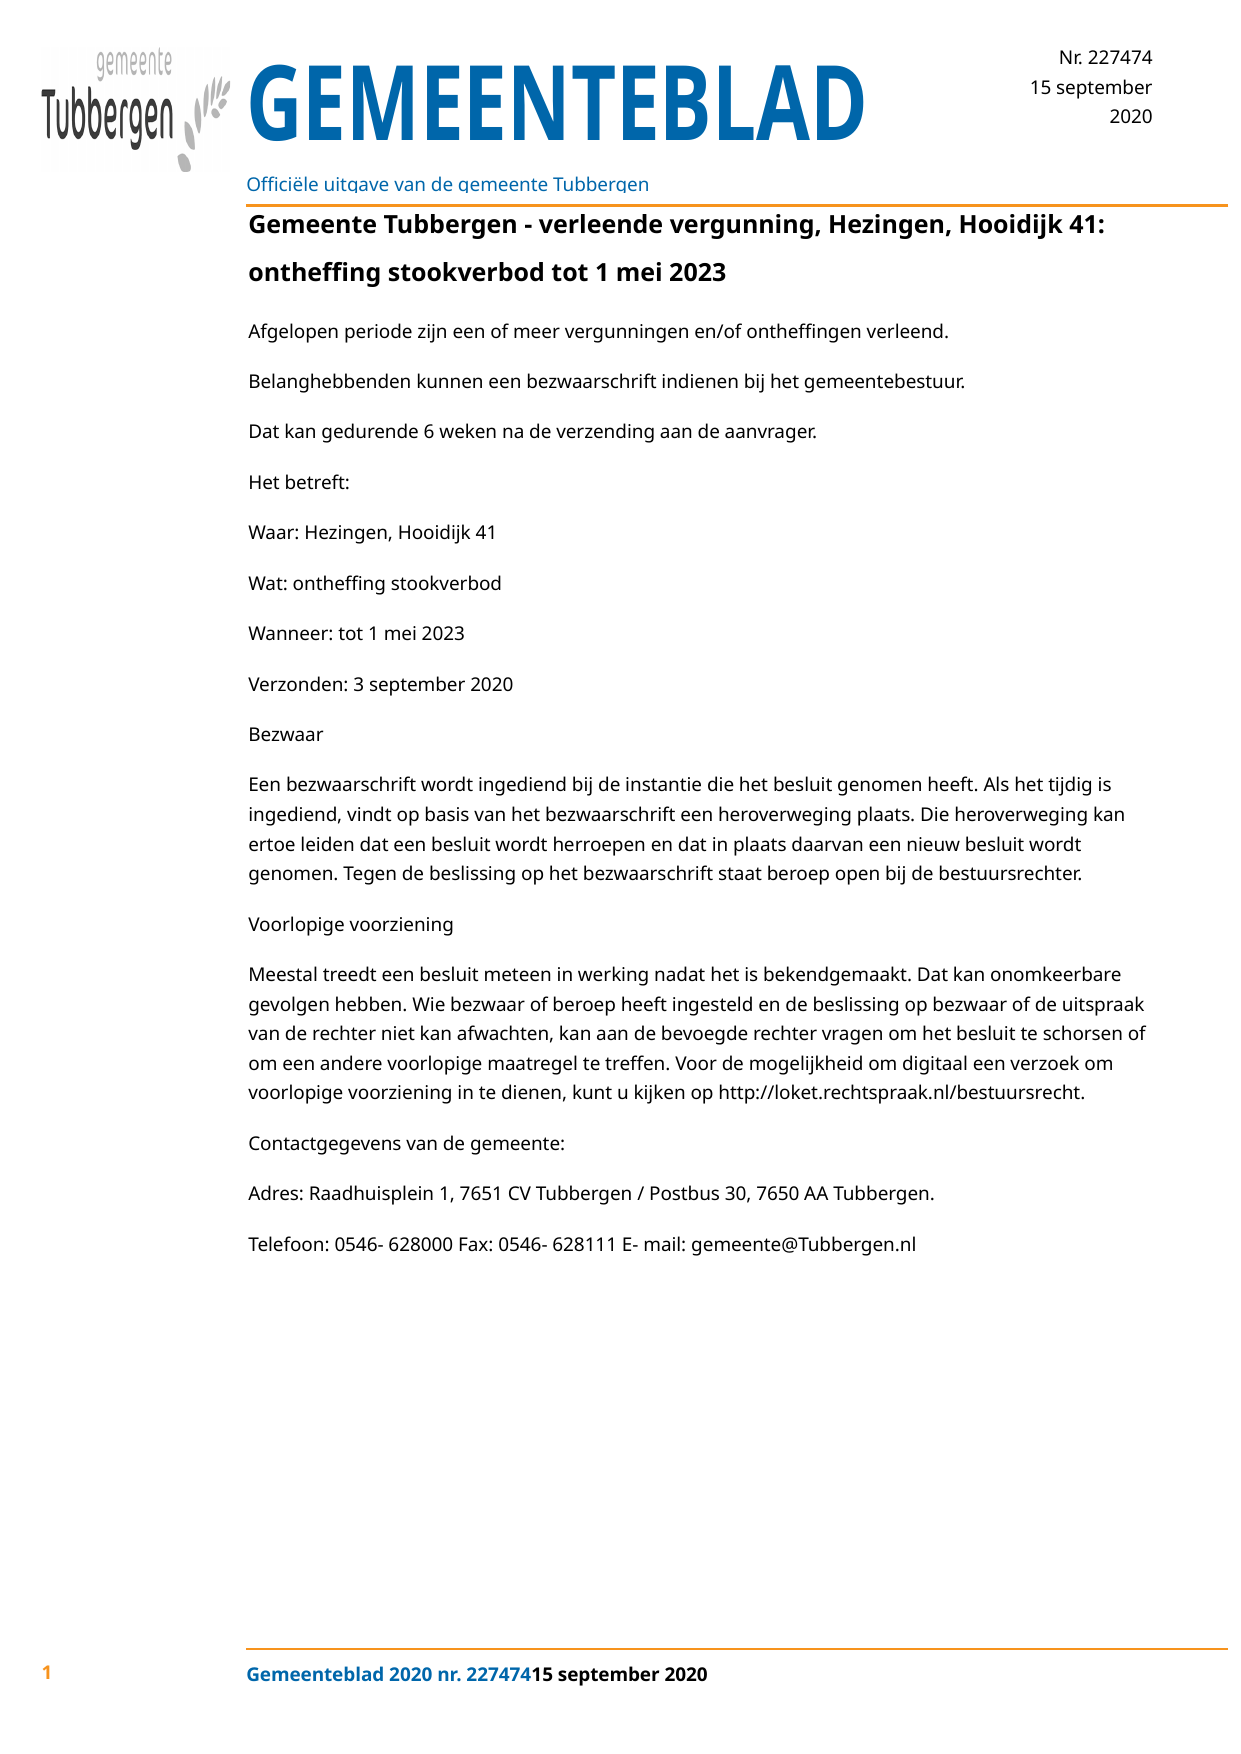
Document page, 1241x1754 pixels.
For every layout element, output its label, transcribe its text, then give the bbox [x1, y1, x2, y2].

text Afgelopen periode zijn een of meer vergunningen en/of ontheffingen verleend. [248, 318, 1152, 344]
picture [41, 47, 231, 172]
text Wat: ontheffing stookverbod [248, 570, 1152, 596]
text Belanghebbenden kunnen een bezwaarschrift indienen bij het gemeentebestuur. [248, 368, 1152, 394]
text Het betreft: [248, 469, 1152, 495]
text Meestal treedt een besluit meteen in werking nadat het is bekendgemaakt. Dat kan onomkeerbare gevolgen hebben. Wie bezwaar of beroep heeft ingesteld en de beslissing op bezwaar of de uitspraak van de rechter niet kan afwachten, kan aan de bevoegde rechter vragen om het besluit te schorsen of om een andere voorlopige maatregel te treffen. Voor de mogelijkheid om digitaal een verzoek om voorlopige voorziening in te dienen, kunt u kijken op http://loket.rechtspraak.nl/bestuursrecht. [248, 961, 1152, 1105]
text Waar: Hezingen, Hooidijk 41 [248, 519, 1152, 545]
text Verzonden: 3 september 2020 [248, 671, 1152, 697]
text Voorlopige voorziening [248, 911, 1152, 937]
text Dat kan gedurende 6 weken na de verzending aan de aanvrager. [248, 419, 1152, 444]
text Contactgegevens van de gemeente: [248, 1130, 1152, 1156]
text Gemeente Tubbergen - verleende vergunning, Hezingen, Hooidijk 41: ontheffing stookverbod tot 1 mei 2023 [248, 207, 1152, 288]
text Wanneer: tot 1 mei 2023 [248, 620, 1152, 646]
text Adres: Raadhuisplein 1, 7651 CV Tubbergen / Postbus 30, 7650 AA Tubbergen. [248, 1180, 1152, 1206]
text Een bezwaarschrift wordt ingediend bij de instantie die het besluit genomen heeft. Als het tijdig is ingediend, vindt op basis van het bezwaarschrift een heroverweging plaats. Die heroverweging kan ertoe leiden dat een besluit wordt herroepen en dat in plaats daarvan een nieuw besluit wordt genomen. Tegen de beslissing op het bezwaarschrift staat beroep open bij de bestuursrechter. [248, 772, 1152, 886]
text Bezwaar [248, 721, 1152, 747]
text Telefoon: 0546- 628000 Fax: 0546- 628111 E- mail: gemeente@Tubbergen.nl [248, 1231, 1152, 1257]
